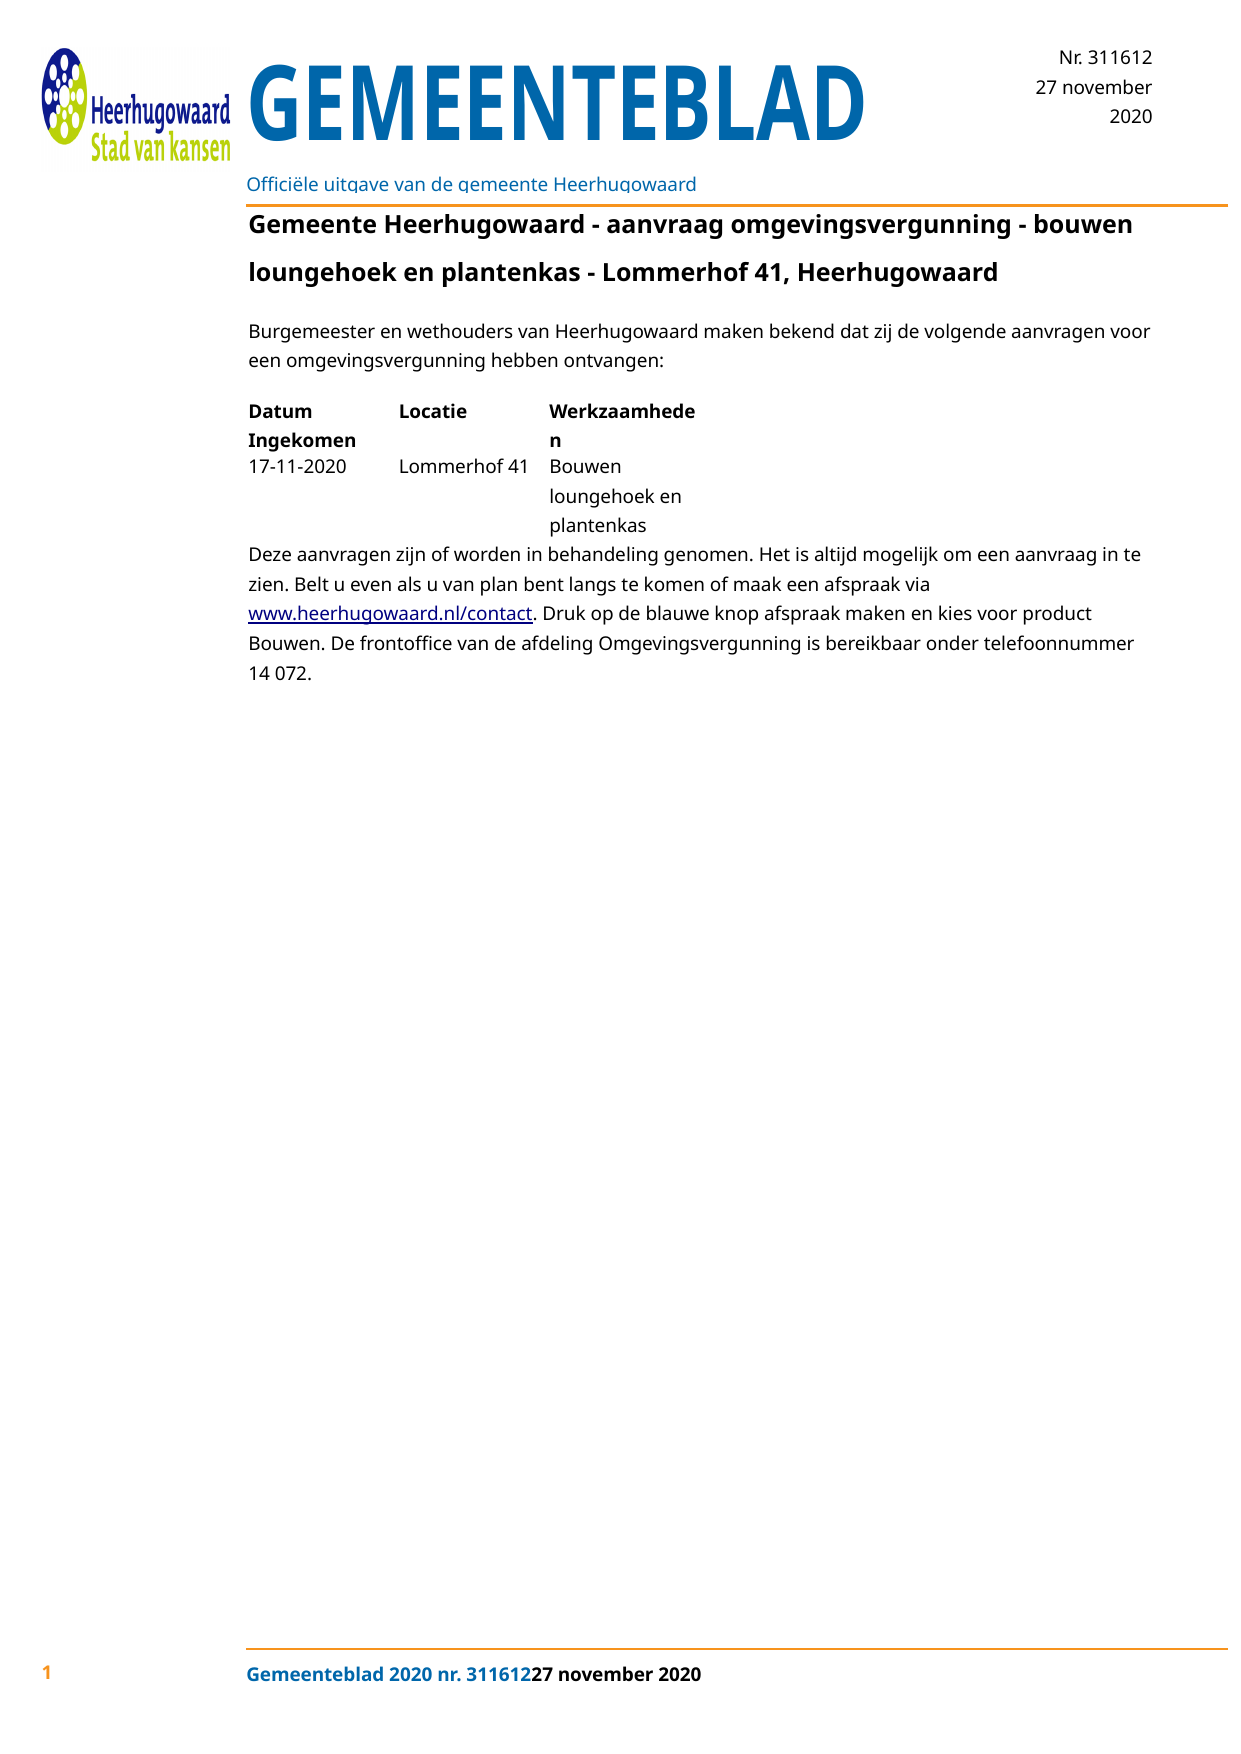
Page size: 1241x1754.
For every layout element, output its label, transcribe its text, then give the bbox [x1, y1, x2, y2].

table_cell Lommerhof 41 [399, 453, 549, 538]
table_header Werkzaamheden [549, 398, 700, 453]
table_header Datum Ingekomen [248, 398, 398, 453]
picture [41, 47, 231, 172]
table_header Locatie [399, 398, 549, 453]
table_cell Bouwen loungehoek en plantenkas [549, 453, 700, 538]
text Burgemeester en wethouders van Heerhugowaard maken bekend dat zij de volgende aanvragen voor een omgevingsvergunning hebben ontvangen: [248, 318, 1152, 373]
table_cell 17-11-2020 [248, 453, 398, 538]
text Deze aanvragen zijn of worden in behandeling genomen. Het is altijd mogelijk om een aanvraag in te zien. Belt u even als u van plan bent langs te komen of maak een afspraak via www.heerhugowaard.nl/contact. Druk op de blauwe knop afspraak maken en kies voor product Bouwen. De frontoffice van de afdeling Omgevingsvergunning is bereikbaar onder telefoonnummer 14 072. [248, 541, 1152, 686]
text Gemeente Heerhugowaard - aanvraag omgevingsvergunning - bouwen loungehoek en plantenkas - Lommerhof 41, Heerhugowaard [248, 207, 1152, 288]
